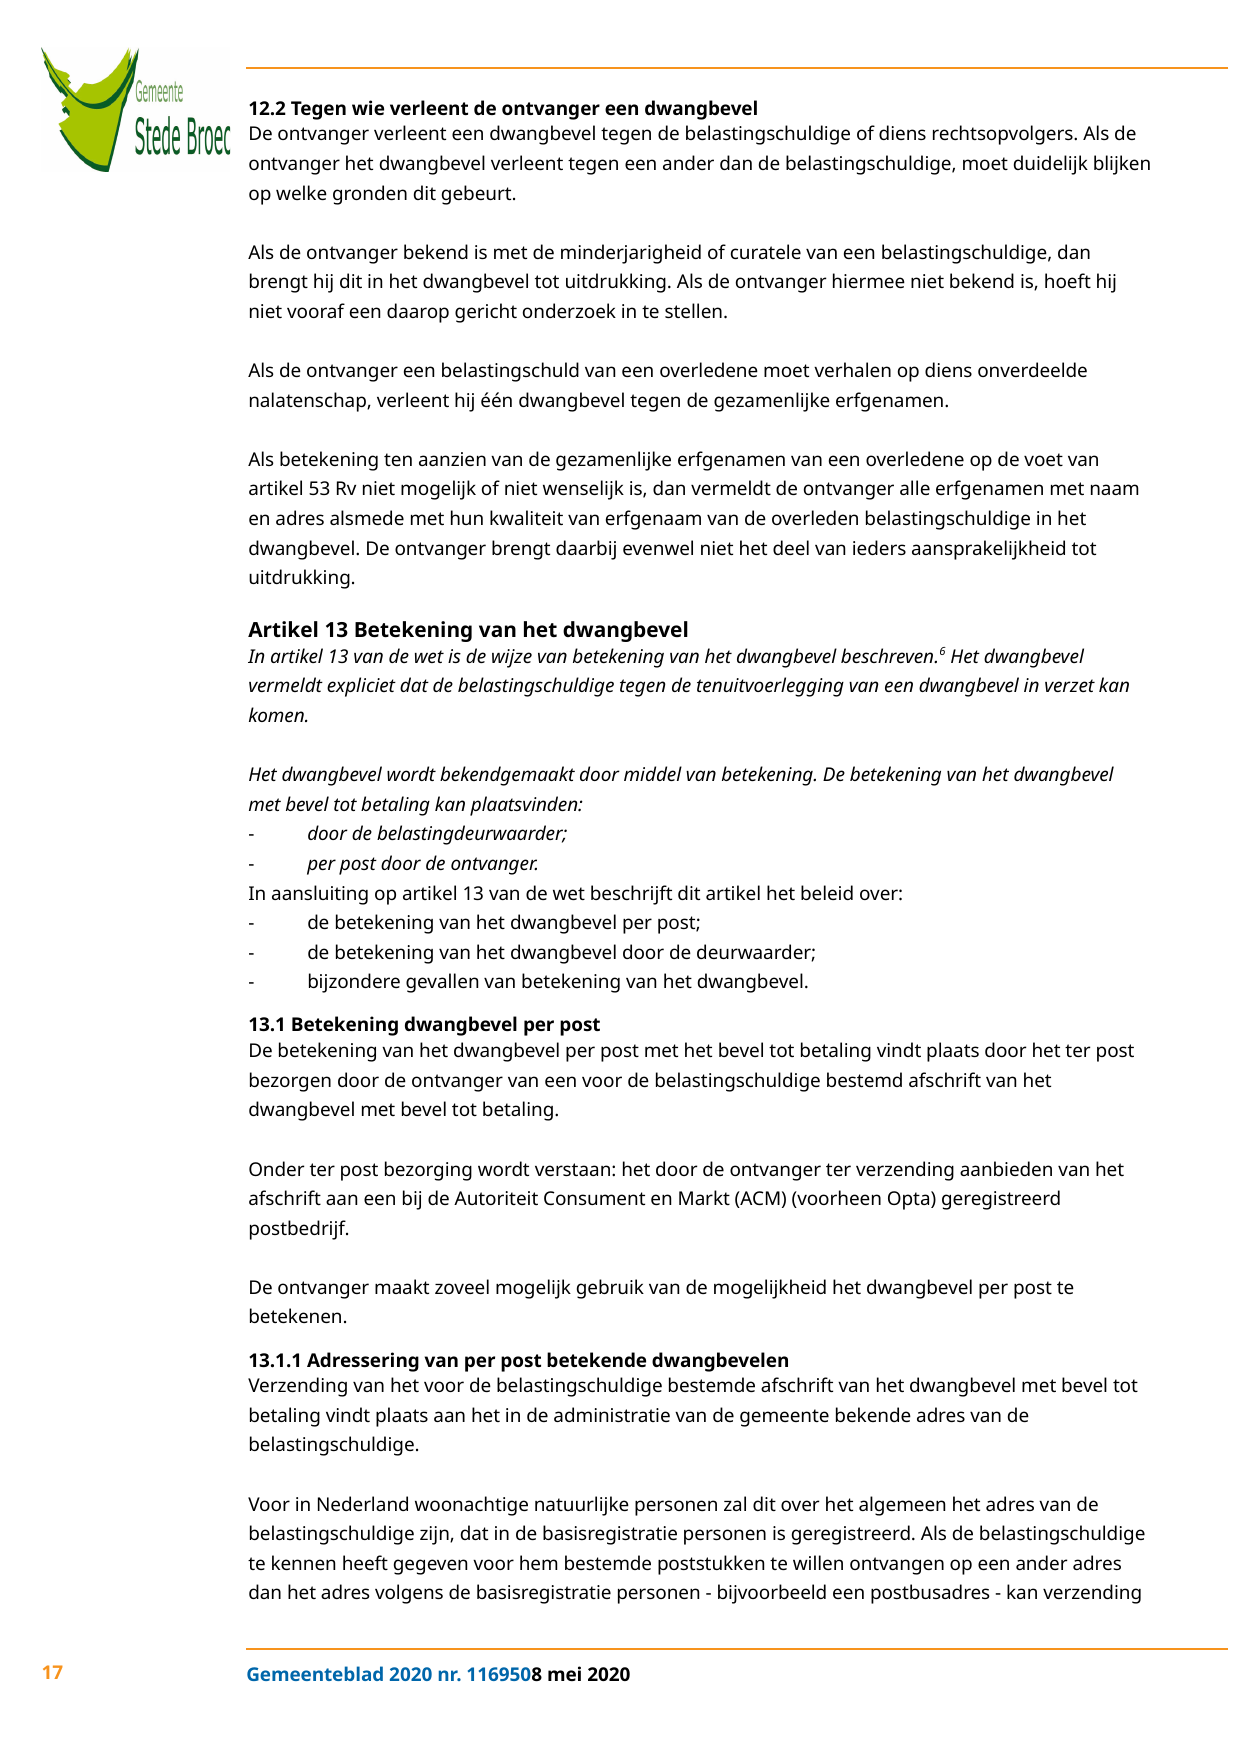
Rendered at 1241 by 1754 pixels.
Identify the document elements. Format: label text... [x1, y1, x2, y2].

text De betekening van het dwangbevel per post met het bevel tot betaling vindt plaats door het ter post bezorgen door de ontvanger van een voor de belastingschuldige bestemd afschrift van het dwangbevel met bevel tot betaling. [248, 1037, 1152, 1122]
text De ontvanger maakt zoveel mogelijk gebruik van de mogelijkheid het dwangbevel per post te betekenen. [248, 1274, 1152, 1329]
text In aansluiting op artikel 13 van de wet beschrijft dit artikel het beleid over: [248, 880, 1152, 906]
text 13.1.1 Adressering van per post betekende dwangbevelen [248, 1347, 1152, 1372]
text 12.2 Tegen wie verleent de ontvanger een dwangbevel [248, 95, 1152, 121]
text Verzending van het voor de belastingschuldige bestemde afschrift van het dwangbevel met bevel tot betaling vindt plaats aan het in de administratie van de gemeente bekende adres van de belastingschuldige. [248, 1372, 1152, 1457]
text Het dwangbevel wordt bekendgemaakt door middel van betekening. De betekening van het dwangbevel met bevel tot betaling kan plaatsvinden: [248, 761, 1152, 817]
text Als de ontvanger een belastingschuld van een overledene moet verhalen op diens onverdeelde nalatenschap, verleent hij één dwangbevel tegen de gezamenlijke erfgenamen. [248, 357, 1152, 412]
text Onder ter post bezorging wordt verstaan: het door de ontvanger ter verzending aanbieden van het afschrift aan een bij de Autoriteit Consument en Markt (ACM) (voorheen Opta) geregistreerd postbedrijf. [248, 1156, 1152, 1241]
text 13.1 Betekening dwangbevel per post [248, 1012, 1152, 1037]
list de betekening van het dwangbevel door de deurwaarder; [248, 939, 1152, 965]
list per post door de ontvanger. [248, 850, 1152, 876]
list door de belastingdeurwaarder; [248, 821, 1152, 846]
picture [41, 47, 231, 172]
text De ontvanger verleent een dwangbevel tegen de belastingschuldige of diens rechtsopvolgers. Als de ontvanger het dwangbevel verleent tegen een ander dan de belastingschuldige, moet duidelijk blijken op welke gronden dit gebeurt. [248, 121, 1152, 205]
list de betekening van het dwangbevel per post; [248, 909, 1152, 935]
list bijzondere gevallen van betekening van het dwangbevel. [248, 968, 1152, 994]
text In artikel 13 van de wet is de wijze van betekening van het dwangbevel beschreven.6 Het dwangbevel vermeldt expliciet dat de belastingschuldige tegen de tenuitvoerlegging van een dwangbevel in verzet kan komen. [248, 643, 1152, 728]
text Als betekening ten aanzien van de gezamenlijke erfgenamen van een overledene op de voet van artikel 53 Rv niet mogelijk of niet wenselijk is, dan vermeldt de ontvanger alle erfgenamen met naam en adres alsmede met hun kwaliteit van erfgenaam van de overleden belastingschuldige in het dwangbevel. De ontvanger brengt daarbij evenwel niet het deel van ieders aansprakelijkheid tot uitdrukking. [248, 446, 1152, 590]
text Als de ontvanger bekend is met de minderjarigheid of curatele van een belastingschuldige, dan brengt hij dit in het dwangbevel tot uitdrukking. Als de ontvanger hiermee niet bekend is, hoeft hij niet vooraf een daarop gericht onderzoek in te stellen. [248, 239, 1152, 324]
text Voor in Nederland woonachtige natuurlijke personen zal dit over het algemeen het adres van de belastingschuldige zijn, dat in de basisregistratie personen is geregistreerd. Als de belastingschuldige te kennen heeft gegeven voor hem bestemde poststukken te willen ontvangen op een ander adres dan het adres volgens de basisregistratie personen - bijvoorbeeld een postbusadres - kan verzending [248, 1491, 1152, 1605]
text Artikel 13 Betekening van het dwangbevel [248, 615, 1152, 643]
